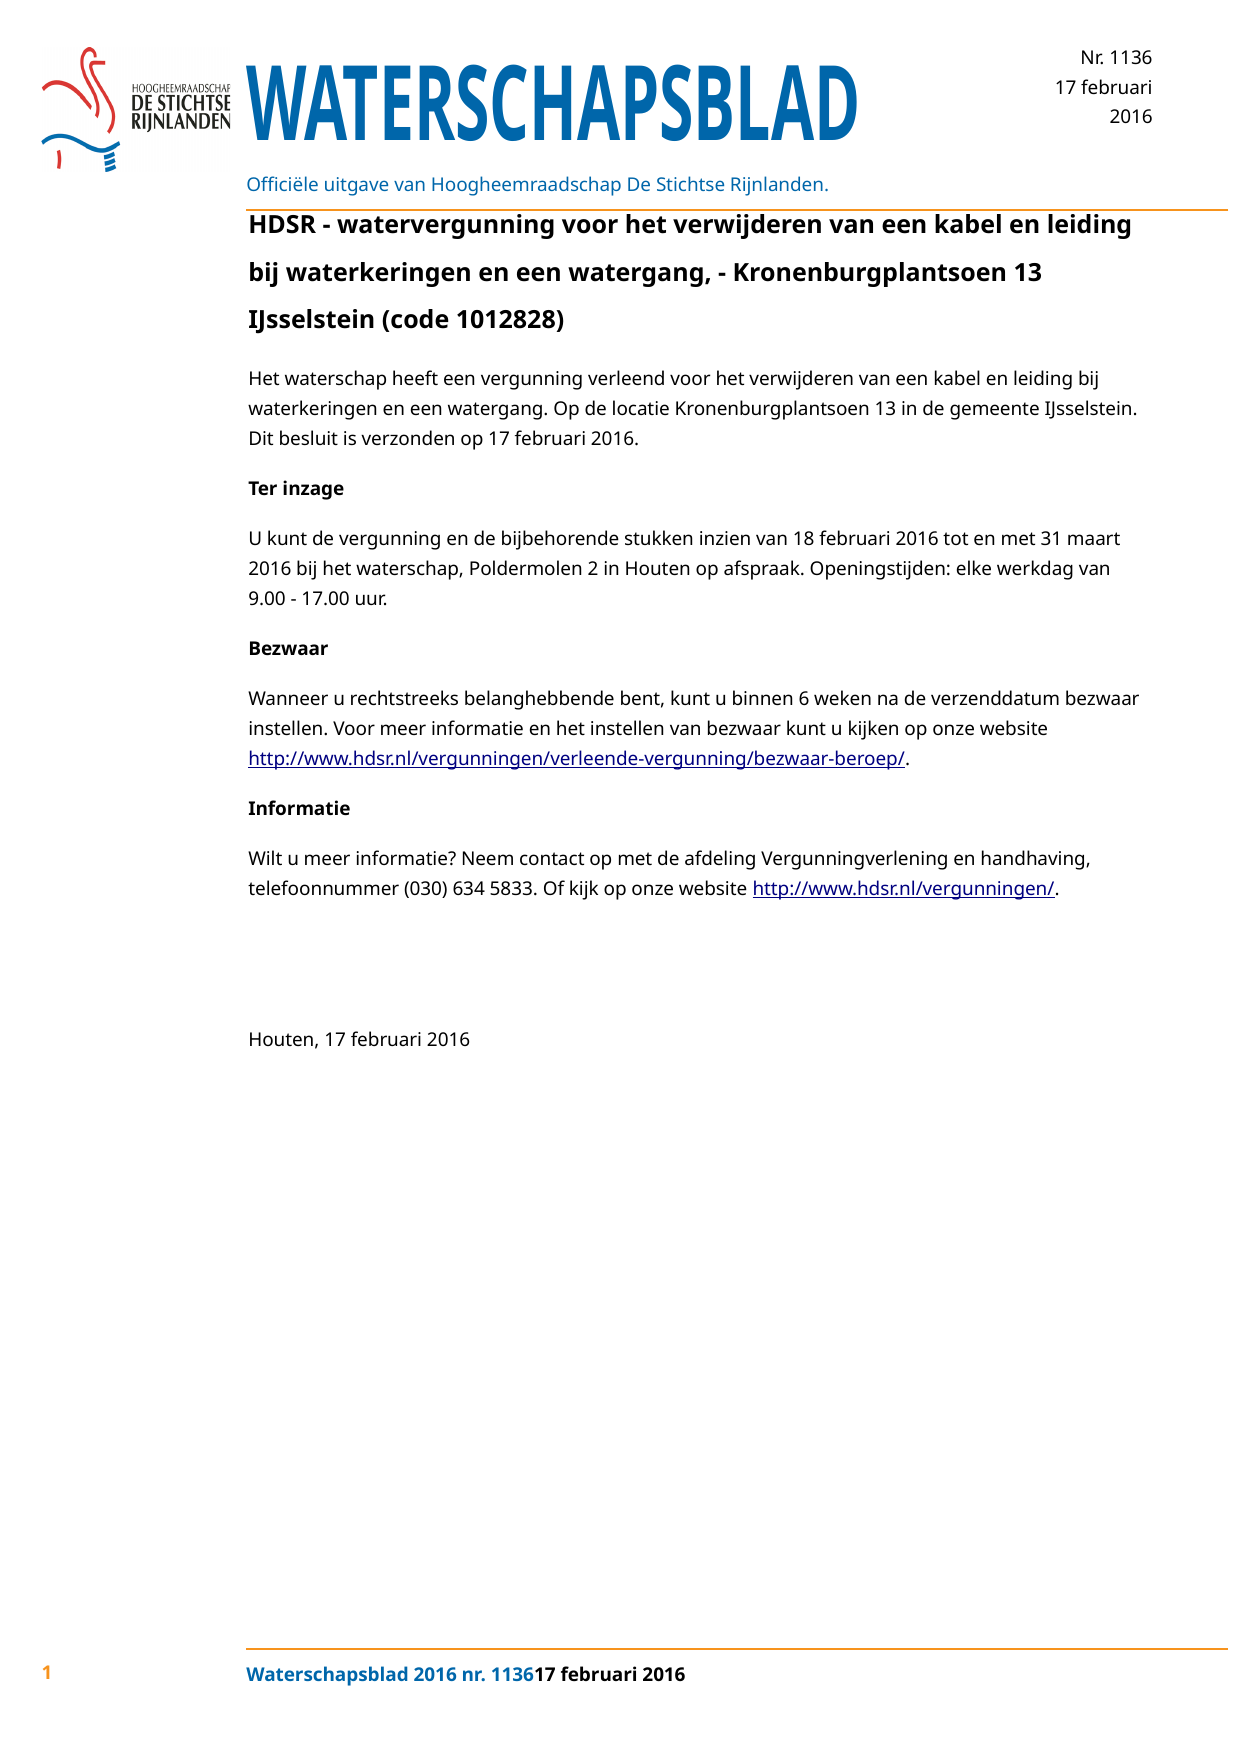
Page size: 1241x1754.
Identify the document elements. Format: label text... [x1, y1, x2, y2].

text Bezwaar [248, 635, 1152, 661]
text Informatie [248, 795, 1152, 821]
text Het waterschap heeft een vergunning verleend voor het verwijderen van een kabel en leiding bij waterkeringen en een watergang. Op de locatie Kronenburgplantsoen 13 in de gemeente IJsselstein. Dit besluit is verzonden op 17 februari 2016. [248, 366, 1152, 450]
text Wilt u meer informatie? Neem contact op met de afdeling Vergunningverlening en handhaving, telefoonnummer (030) 634 5833. Of kijk op onze website http://www.hdsr.nl/vergunningen/. [248, 846, 1152, 901]
text Ter inzage [248, 475, 1152, 501]
text Wanneer u rechtstreeks belanghebbende bent, kunt u binnen 6 weken na de verzenddatum bezwaar instellen. Voor meer informatie en het instellen van bezwaar kunt u kijken op onze website http://www.hdsr.nl/vergunningen/verleende-vergunning/bezwaar-beroep/. [248, 686, 1152, 770]
picture [41, 47, 231, 172]
text HDSR - watervergunning voor het verwijderen van een kabel en leiding bij waterkeringen en een watergang, - Kronenburgplantsoen 13 IJsselstein (code 1012828) [248, 211, 1152, 336]
text U kunt de vergunning en de bijbehorende stukken inzien van 18 februari 2016 tot en met 31 maart 2016 bij het waterschap, Poldermolen 2 in Houten op afspraak. Openingstijden: elke werkdag van 9.00 - 17.00 uur. [248, 526, 1152, 610]
text Houten, 17 februari 2016 [248, 1026, 1152, 1052]
